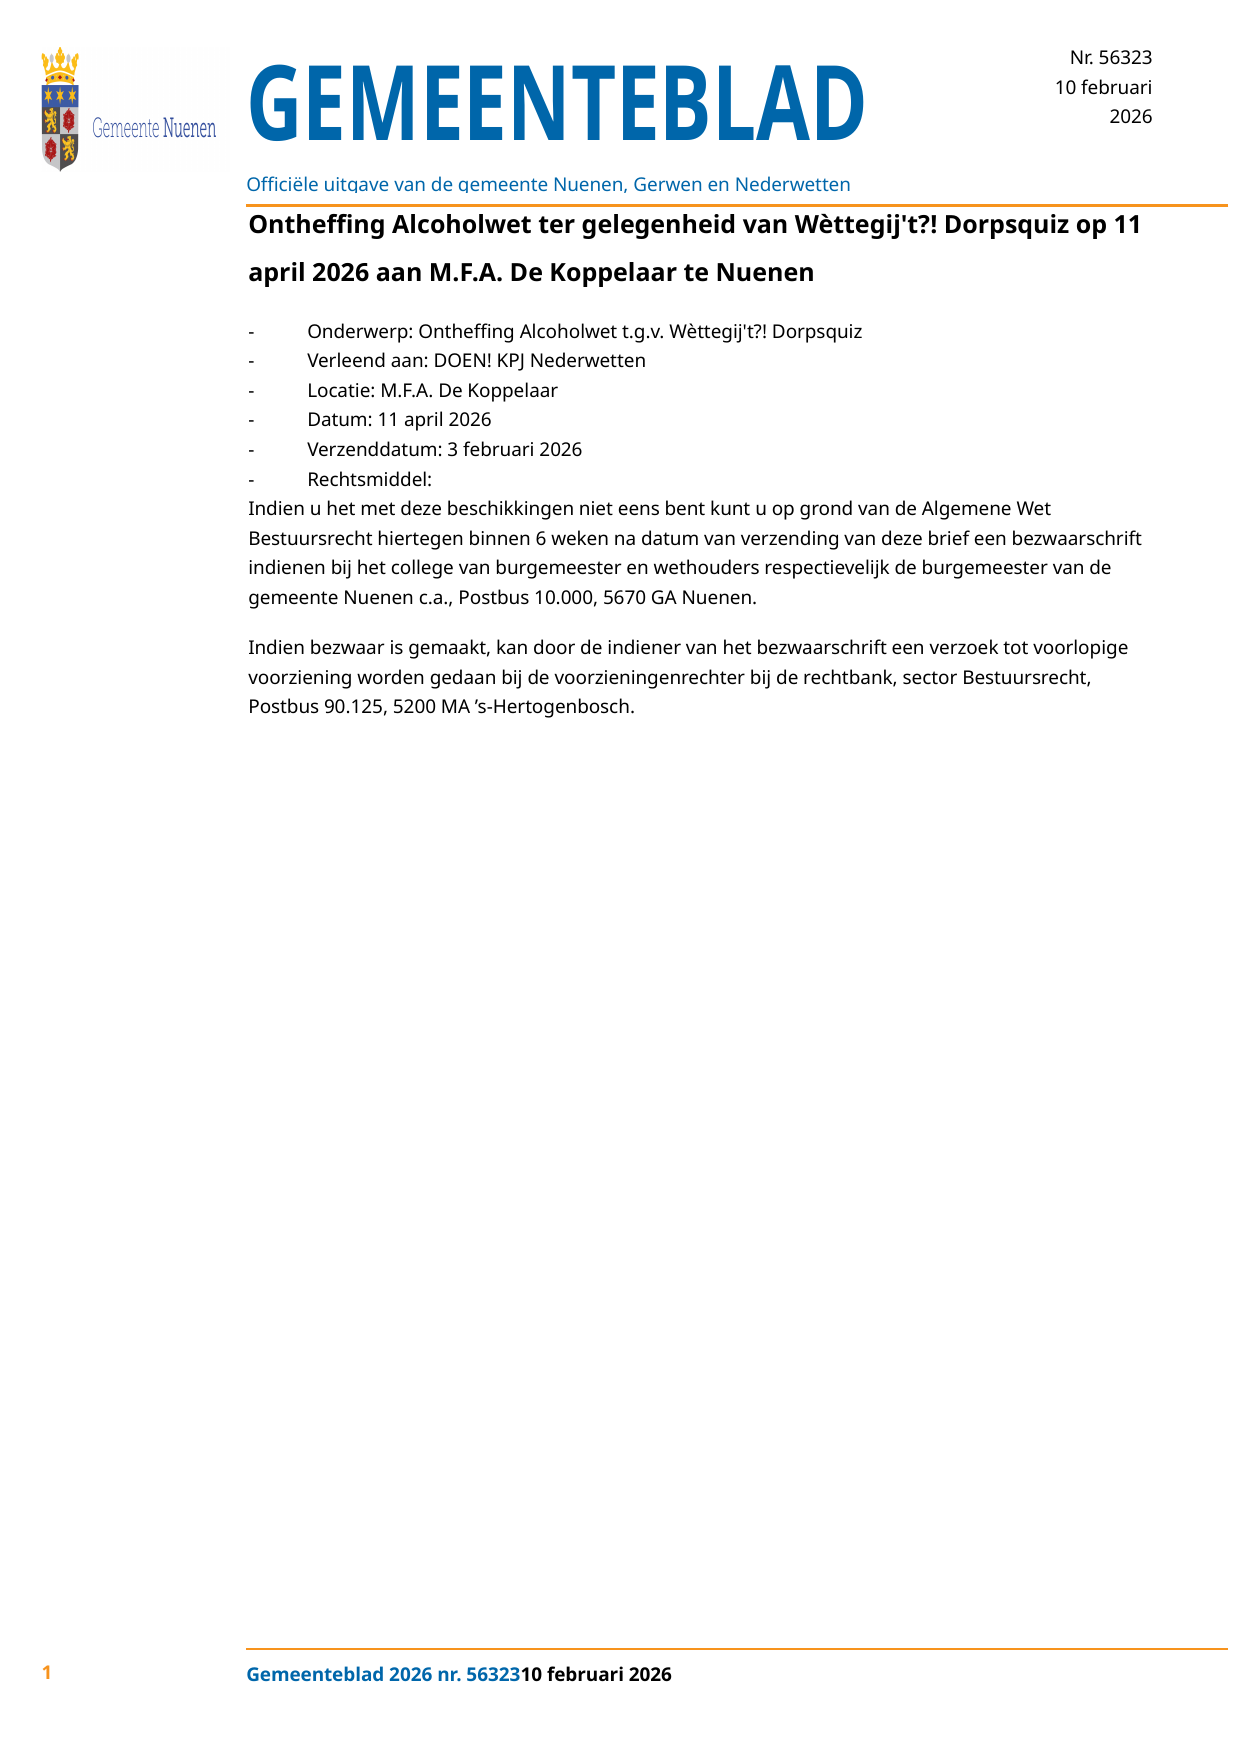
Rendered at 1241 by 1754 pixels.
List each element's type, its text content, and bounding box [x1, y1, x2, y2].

list Verleend aan: DOEN! KPJ Nederwetten [248, 347, 1152, 373]
text Ontheffing Alcoholwet ter gelegenheid van Wèttegij't?! Dorpsquiz op 11 april 2026 aan M.F.A. De Koppelaar te Nuenen [248, 207, 1152, 288]
list Datum: 11 april 2026 [248, 407, 1152, 432]
text Indien bezwaar is gemaakt, kan door de indiener van het bezwaarschrift een verzoek tot voorlopige voorziening worden gedaan bij de voorzieningenrechter bij de rechtbank, sector Bestuursrecht, Postbus 90.125, 5200 MA ’s-Hertogenbosch. [248, 634, 1152, 719]
list Onderwerp: Ontheffing Alcoholwet t.g.v. Wèttegij't?! Dorpsquiz [248, 318, 1152, 344]
picture [41, 47, 231, 172]
list Rechtsmiddel: [248, 466, 1152, 492]
list Locatie: M.F.A. De Koppelaar [248, 377, 1152, 403]
text Indien u het met deze beschikkingen niet eens bent kunt u op grond van de Algemene Wet Bestuursrecht hiertegen binnen 6 weken na datum van verzending van deze brief een bezwaarschrift indienen bij het college van burgemeester en wethouders respectievelijk de burgemeester van de gemeente Nuenen c.a., Postbus 10.000, 5670 GA Nuenen. [248, 495, 1152, 610]
list Verzenddatum: 3 februari 2026 [248, 436, 1152, 462]
